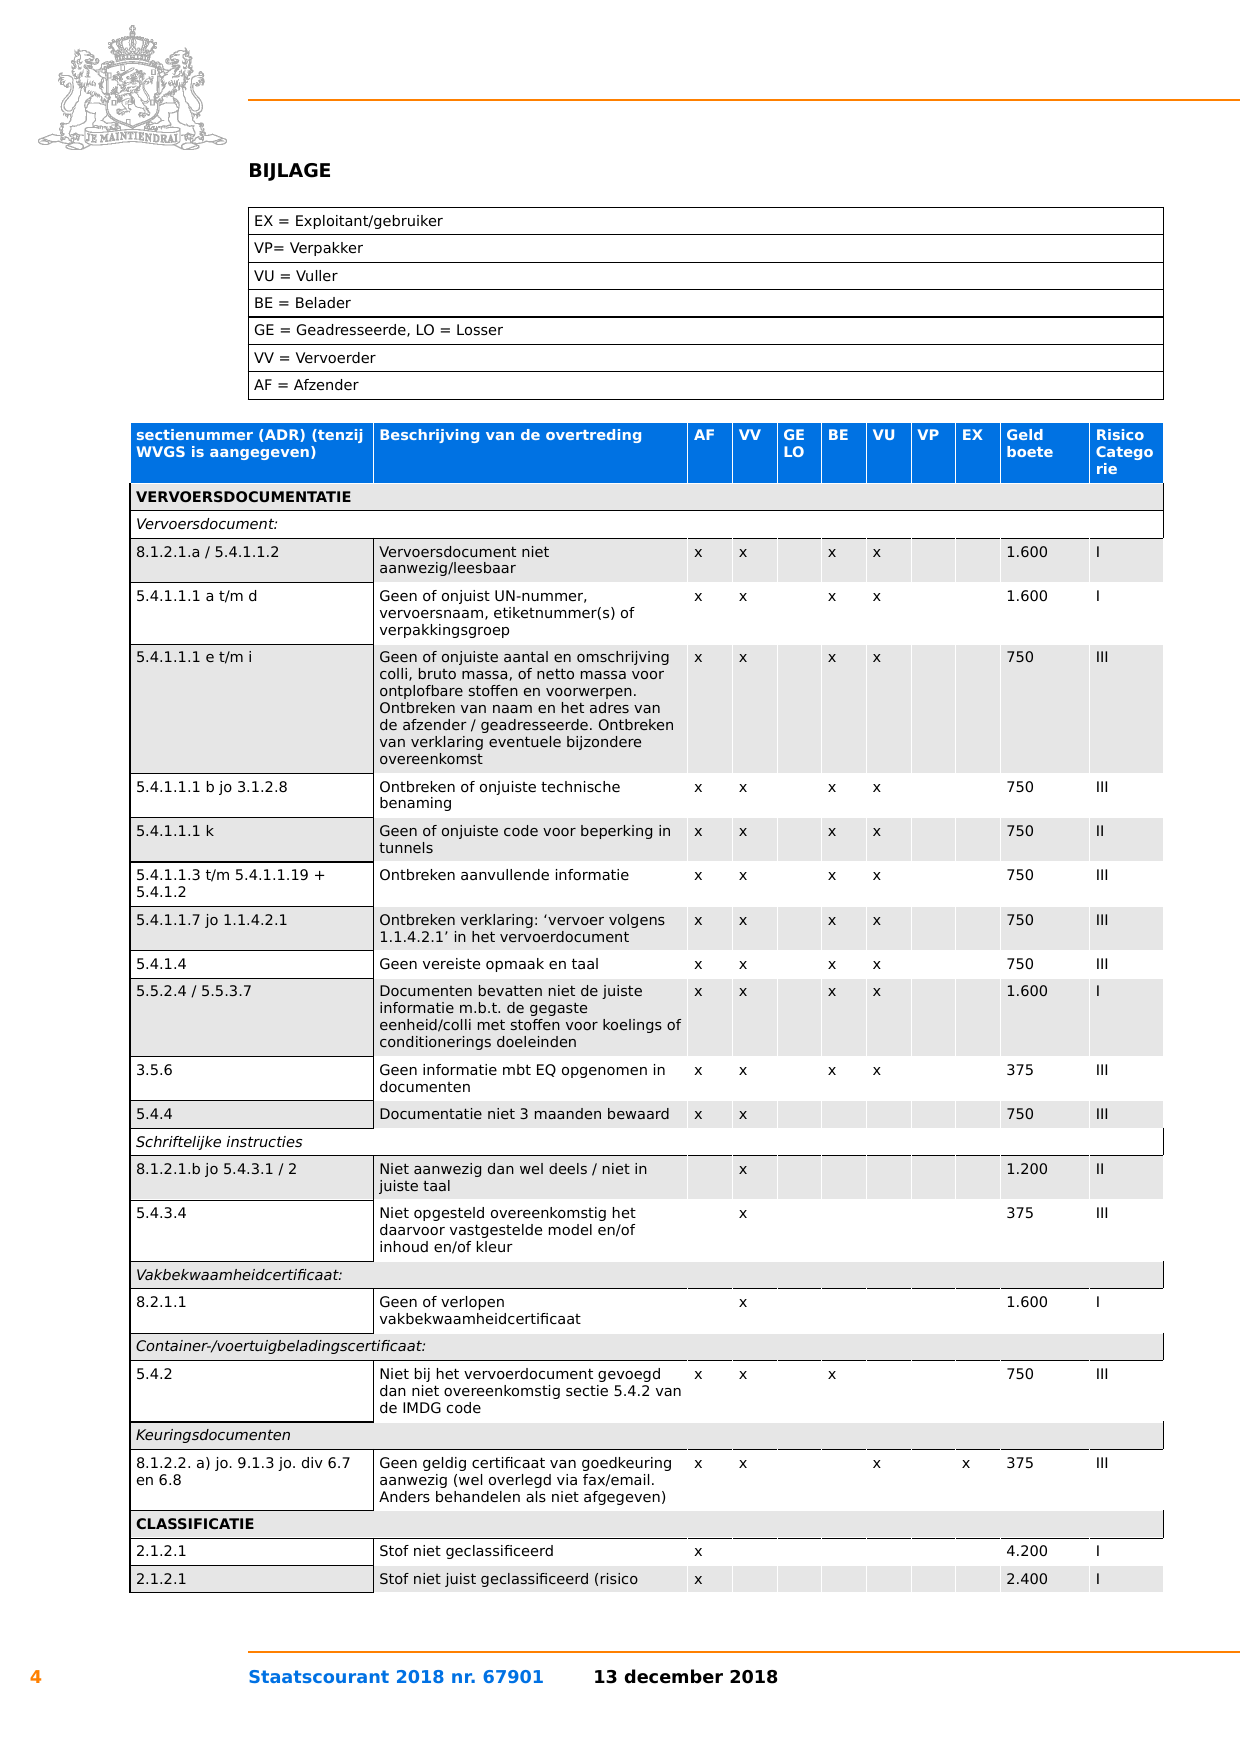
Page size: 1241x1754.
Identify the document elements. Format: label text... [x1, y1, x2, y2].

table_cell [778, 1057, 821, 1100]
table_cell [956, 1057, 1000, 1100]
table_cell [956, 645, 1000, 773]
table_cell [912, 1450, 955, 1510]
table_cell Stof niet geclassificeerd [374, 1539, 687, 1565]
table_cell x [688, 818, 732, 861]
table_cell 2.400 [1001, 1566, 1089, 1592]
table_cell Geen geldig certificaat van goedkeuring aanwezig (wel overlegd via fax/email. Anders behandelen als niet afgegeven) [374, 1450, 687, 1510]
table_cell [956, 979, 1000, 1056]
table_cell [778, 1101, 821, 1128]
table_cell [912, 951, 955, 978]
table_cell [912, 1539, 955, 1565]
table_cell x [822, 645, 866, 773]
table_cell III [1090, 1450, 1163, 1510]
table_cell x [867, 951, 911, 978]
table_cell [778, 951, 821, 978]
table_cell I [1090, 1539, 1163, 1565]
table_header EX = Exploitant/gebruiker [249, 208, 1163, 234]
table_cell x [956, 1450, 1000, 1510]
table_cell [778, 1201, 821, 1261]
table_cell Keuringsdocumenten [131, 1423, 1163, 1449]
table_cell [778, 979, 821, 1056]
table_cell [912, 863, 955, 906]
table_cell x [688, 1057, 732, 1100]
table_cell III [1090, 907, 1163, 950]
table_cell [778, 645, 821, 773]
table_cell x [733, 1156, 777, 1199]
table_cell [912, 979, 955, 1056]
table_cell x [733, 1057, 777, 1100]
table_cell x [822, 863, 866, 906]
table_cell Stof niet juist geclassificeerd (risico [374, 1566, 687, 1592]
table_cell [912, 1201, 955, 1261]
table_cell [822, 1201, 866, 1261]
table_cell I [1090, 979, 1163, 1056]
table_cell [867, 1361, 911, 1421]
table_cell Geen of onjuiste code voor beperking in tunnels [374, 818, 687, 861]
table_cell x [733, 1361, 777, 1421]
table_cell [912, 1361, 955, 1421]
table_cell 750 [1001, 1361, 1089, 1421]
table_cell Container-/voertuigbeladingscertificaat: [131, 1334, 1163, 1360]
table_cell VERVOERSDOCUMENTATIE [131, 484, 1163, 510]
table_cell [956, 1201, 1000, 1261]
table_cell BE = Belader [249, 290, 1163, 316]
table_cell x [688, 583, 732, 643]
table_cell [778, 818, 821, 861]
table_cell I [1090, 583, 1163, 643]
table_cell Geen informatie mbt EQ opgenomen in documenten [374, 1057, 687, 1100]
table_cell 5.4.3.4 [131, 1201, 373, 1261]
table_cell Documentatie niet 3 maanden bewaard [374, 1101, 687, 1128]
table_header VV [733, 423, 777, 483]
table_cell x [733, 818, 777, 861]
table_cell II [1090, 1156, 1163, 1199]
table_cell 375 [1001, 1201, 1089, 1261]
table_cell 2.1.2.1 [131, 1539, 373, 1565]
table_cell x [688, 863, 732, 906]
table_cell 5.4.1.1.1 k [131, 818, 373, 861]
picture [38, 25, 227, 150]
table_cell [956, 818, 1000, 861]
subtitle BIJLAGE [248, 160, 1163, 182]
table_cell x [867, 1450, 911, 1510]
table_cell 750 [1001, 907, 1089, 950]
table_cell VU = Vuller [249, 263, 1163, 289]
table_cell x [867, 818, 911, 861]
table_cell x [688, 539, 732, 582]
table_cell CLASSIFICATIE [131, 1511, 1163, 1537]
table_cell [778, 1450, 821, 1510]
table_cell [688, 1156, 732, 1199]
table_header VP [912, 423, 955, 483]
table_cell x [688, 1361, 732, 1421]
table_cell 4.200 [1001, 1539, 1089, 1565]
table_cell 750 [1001, 774, 1089, 817]
table_header AF [688, 423, 732, 483]
table_cell [778, 1156, 821, 1199]
table_cell Geen of onjuist UN-nummer, vervoersnaam, etiketnummer(s) of verpakkingsgroep [374, 583, 687, 643]
table_cell [956, 583, 1000, 643]
table_cell 1.600 [1001, 583, 1089, 643]
table_cell Documenten bevatten niet de juiste informatie m.b.t. de gegaste eenheid/colli met stoffen voor koelings of conditionerings doeleinden [374, 979, 687, 1056]
table_cell x [867, 863, 911, 906]
table_cell [956, 1566, 1000, 1592]
table_cell x [822, 979, 866, 1056]
table_cell x [867, 645, 911, 773]
table_header Geld boete [1001, 423, 1089, 483]
table_cell [956, 863, 1000, 906]
table_cell x [867, 979, 911, 1056]
table_cell x [688, 645, 732, 773]
table_cell I [1090, 1566, 1163, 1592]
table_cell [822, 1450, 866, 1510]
table_cell 1.200 [1001, 1156, 1089, 1199]
table_header sectienummer (ADR) (tenzij WVGS is aangegeven) [131, 423, 373, 483]
table_cell [912, 1101, 955, 1128]
table_cell [912, 583, 955, 643]
table_cell x [822, 907, 866, 950]
table_header EX [956, 423, 1000, 483]
table_cell [778, 539, 821, 582]
table_cell [956, 907, 1000, 950]
table_cell [688, 1289, 732, 1333]
table_cell x [822, 583, 866, 643]
table_cell VP= Verpakker [249, 235, 1163, 262]
table_cell III [1090, 645, 1163, 773]
table_cell [822, 1156, 866, 1199]
table_cell Niet opgesteld overeenkomstig het daarvoor vastgestelde model en/of inhoud en/of kleur [374, 1201, 687, 1261]
table_cell [956, 1361, 1000, 1421]
table_cell x [688, 1450, 732, 1510]
table_cell 5.4.1.1.1 a t/m d [131, 583, 373, 643]
table_cell [688, 1201, 732, 1261]
table_cell I [1090, 1289, 1163, 1333]
table_cell Niet bij het vervoerdocument gevoegd dan niet overeenkomstig sectie 5.4.2 van de IMDG code [374, 1361, 687, 1421]
table_cell [778, 1566, 821, 1592]
table_cell x [688, 1539, 732, 1565]
table_cell 750 [1001, 951, 1089, 978]
table_cell [867, 1539, 911, 1565]
table_cell III [1090, 1361, 1163, 1421]
table_cell III [1090, 1201, 1163, 1261]
table_cell 1.600 [1001, 979, 1089, 1056]
table_cell x [688, 979, 732, 1056]
table_cell 5.4.1.1.3 t/m 5.4.1.1.19 + 5.4.1.2 [131, 863, 373, 906]
table_cell AF = Afzender [249, 372, 1163, 399]
table_cell [822, 1539, 866, 1565]
table_cell [956, 539, 1000, 582]
table_cell x [822, 1361, 866, 1421]
table_cell x [733, 1201, 777, 1261]
table_cell x [688, 774, 732, 817]
table_cell 5.4.1.1.1 b jo 3.1.2.8 [131, 774, 373, 817]
table_cell x [688, 1566, 732, 1592]
table_cell [956, 1101, 1000, 1128]
table_cell [912, 774, 955, 817]
table_cell Geen of verlopen vakbekwaamheidcertificaat [374, 1289, 687, 1333]
table_cell Vakbekwaamheidcertificaat: [131, 1262, 1163, 1288]
table_cell [956, 1289, 1000, 1333]
table_cell x [867, 774, 911, 817]
table_cell Schriftelijke instructies [131, 1129, 1163, 1155]
table_cell 1.600 [1001, 1289, 1089, 1333]
table_cell [956, 1539, 1000, 1565]
table_cell [733, 1539, 777, 1565]
table_cell GE = Geadresseerde, LO = Losser [249, 318, 1163, 344]
table_cell 750 [1001, 818, 1089, 861]
table_cell 750 [1001, 645, 1089, 773]
table_cell Vervoersdocument: [131, 511, 1163, 538]
table_header GE LO [778, 423, 821, 483]
table_cell Geen of onjuiste aantal en omschrijving colli, bruto massa, of netto massa voor ontplofbare stoffen en voorwerpen. Ontbreken van naam en het adres van de afzender / geadresseerde. Ontbreken van verklaring eventuele bijzondere overeenkomst [374, 645, 687, 773]
table_cell [822, 1566, 866, 1592]
table_cell 2.1.2.1 [131, 1566, 373, 1592]
table_cell x [688, 907, 732, 950]
table_cell [733, 1566, 777, 1592]
table_cell I [1090, 539, 1163, 582]
table_cell [912, 539, 955, 582]
table_cell [867, 1201, 911, 1261]
table_cell [778, 583, 821, 643]
table_cell [778, 1539, 821, 1565]
table_cell II [1090, 818, 1163, 861]
table_cell 5.4.1.4 [131, 951, 373, 978]
table_header BE [822, 423, 866, 483]
table_cell x [822, 951, 866, 978]
table_cell x [867, 539, 911, 582]
table_cell x [688, 951, 732, 978]
table_header Beschrijving van de overtreding [374, 423, 687, 483]
table_cell x [733, 583, 777, 643]
table_cell x [733, 1289, 777, 1333]
table_cell [822, 1101, 866, 1128]
table_cell x [733, 907, 777, 950]
table_cell Vervoersdocument niet aanwezig/leesbaar [374, 539, 687, 582]
table_cell x [867, 583, 911, 643]
table_cell [778, 863, 821, 906]
table_cell III [1090, 774, 1163, 817]
table_cell 5.4.1.1.7 jo 1.1.4.2.1 [131, 907, 373, 950]
table_cell [778, 1361, 821, 1421]
table_cell 5.5.2.4 / 5.5.3.7 [131, 979, 373, 1056]
table_cell x [733, 979, 777, 1056]
table_cell III [1090, 863, 1163, 906]
table_cell 375 [1001, 1450, 1089, 1510]
table_cell 8.1.2.1.a / 5.4.1.1.2 [131, 539, 373, 582]
table_cell x [733, 1450, 777, 1510]
table_cell 1.600 [1001, 539, 1089, 582]
table_cell [912, 907, 955, 950]
table_cell x [822, 774, 866, 817]
table_cell 750 [1001, 1101, 1089, 1128]
table_cell [778, 1289, 821, 1333]
table_cell x [867, 907, 911, 950]
table_cell [867, 1101, 911, 1128]
table_cell Niet aanwezig dan wel deels / niet in juiste taal [374, 1156, 687, 1199]
table_cell x [733, 863, 777, 906]
table_cell x [822, 818, 866, 861]
table_cell [867, 1566, 911, 1592]
table_cell x [733, 1101, 777, 1128]
table_cell [867, 1289, 911, 1333]
table_cell [956, 774, 1000, 817]
table_cell x [733, 774, 777, 817]
table_cell x [867, 1057, 911, 1100]
table_cell Geen vereiste opmaak en taal [374, 951, 687, 978]
table_cell 750 [1001, 863, 1089, 906]
table_header VU [867, 423, 911, 483]
table_cell [956, 1156, 1000, 1199]
table_cell 5.4.2 [131, 1361, 373, 1421]
table_cell Ontbreken aanvullende informatie [374, 863, 687, 906]
table_cell [912, 645, 955, 773]
table_cell [867, 1156, 911, 1199]
table_cell x [688, 1101, 732, 1128]
table_cell III [1090, 1101, 1163, 1128]
table_cell [912, 1156, 955, 1199]
table_cell x [733, 539, 777, 582]
table_cell 8.1.2.1.b jo 5.4.3.1 / 2 [131, 1156, 373, 1199]
table_cell 8.2.1.1 [131, 1289, 373, 1333]
table_cell 5.4.4 [131, 1101, 373, 1128]
table_cell 8.1.2.2. a) jo. 9.1.3 jo. div 6.7 en 6.8 [131, 1450, 373, 1510]
table_cell [778, 907, 821, 950]
table_cell [822, 1289, 866, 1333]
table_cell x [733, 645, 777, 773]
table_cell [912, 1057, 955, 1100]
table_cell 3.5.6 [131, 1057, 373, 1100]
table_cell VV = Vervoerder [249, 345, 1163, 371]
table_cell 5.4.1.1.1 e t/m i [131, 645, 373, 773]
table_cell x [822, 539, 866, 582]
table_header Risico Categorie [1090, 423, 1163, 483]
table_cell [956, 951, 1000, 978]
table_cell Ontbreken verklaring: ‘vervoer volgens 1.1.4.2.1’ in het vervoerdocument [374, 907, 687, 950]
table_cell [912, 1566, 955, 1592]
table_cell 375 [1001, 1057, 1089, 1100]
table_cell x [822, 1057, 866, 1100]
table_cell [912, 818, 955, 861]
table_cell III [1090, 1057, 1163, 1100]
table_cell Ontbreken of onjuiste technische benaming [374, 774, 687, 817]
table_cell [912, 1289, 955, 1333]
table_cell [778, 774, 821, 817]
table_cell x [733, 951, 777, 978]
table_cell III [1090, 951, 1163, 978]
